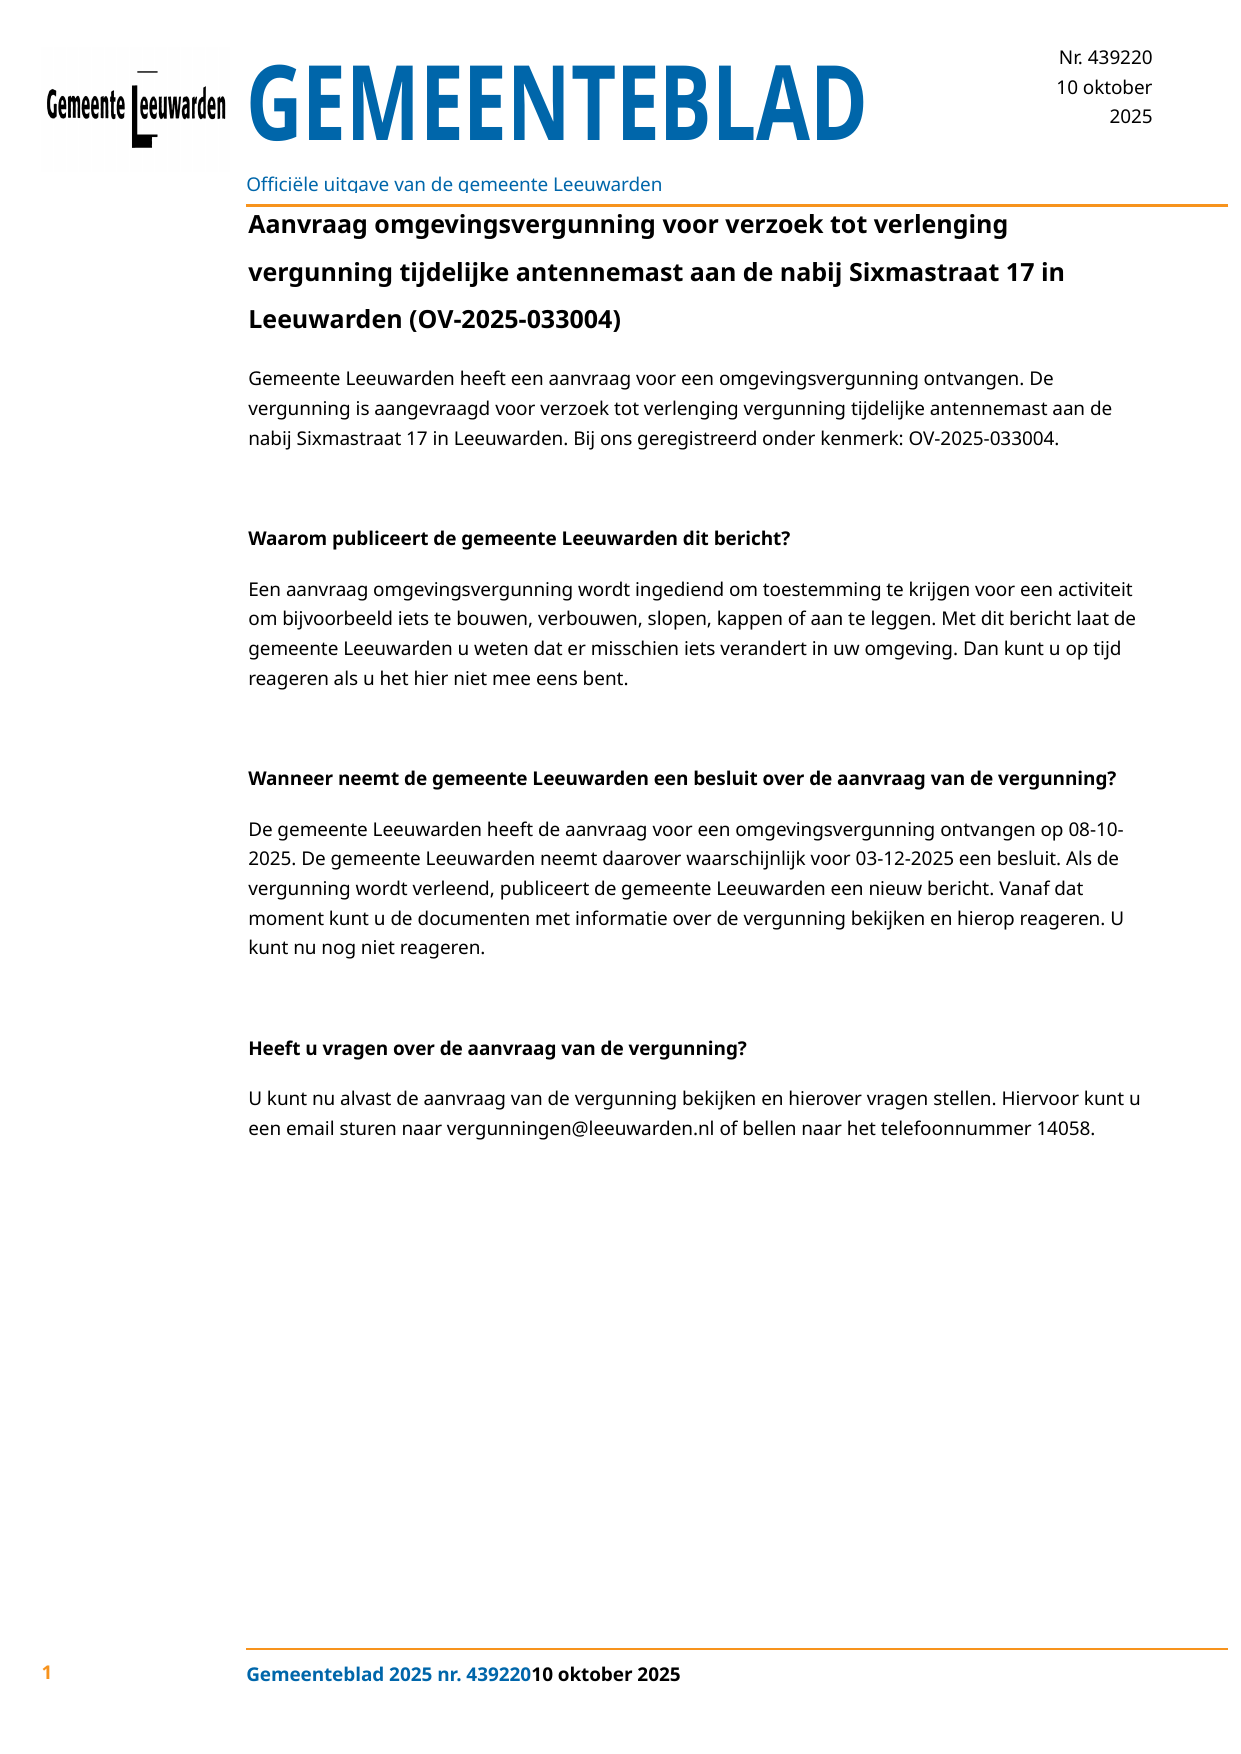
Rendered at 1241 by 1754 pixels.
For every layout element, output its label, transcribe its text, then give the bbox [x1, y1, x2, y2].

text Gemeente Leeuwarden heeft een aanvraag voor een omgevingsvergunning ontvangen. De vergunning is aangevraagd voor verzoek tot verlenging vergunning tijdelijke antennemast aan de nabij Sixmastraat 17 in Leeuwarden. Bij ons geregistreerd onder kenmerk: OV-2025-033004. [248, 366, 1152, 450]
picture [41, 47, 231, 172]
text Wanneer neemt de gemeente Leeuwarden een besluit over de aanvraag van de vergunning? [248, 766, 1152, 791]
text U kunt nu alvast de aanvraag van de vergunning bekijken en hierover vragen stellen. Hiervoor kunt u een email sturen naar vergunningen@leeuwarden.nl of bellen naar het telefoonnummer 14058. [248, 1086, 1152, 1141]
text De gemeente Leeuwarden heeft de aanvraag voor een omgevingsvergunning ontvangen op 08-10-2025. De gemeente Leeuwarden neemt daarover waarschijnlijk voor 03-12-2025 een besluit. Als de vergunning wordt verleend, publiceert de gemeente Leeuwarden een nieuw bericht. Vanaf dat moment kunt u de documenten met informatie over de vergunning bekijken en hierop reageren. U kunt nu nog niet reageren. [248, 816, 1152, 960]
text Een aanvraag omgevingsvergunning wordt ingediend om toestemming te krijgen voor een activiteit om bijvoorbeeld iets te bouwen, verbouwen, slopen, kappen of aan te leggen. Met dit bericht laat de gemeente Leeuwarden u weten dat er misschien iets verandert in uw omgeving. Dan kunt u op tijd reageren als u het hier niet mee eens bent. [248, 576, 1152, 690]
text Aanvraag omgevingsvergunning voor verzoek tot verlenging vergunning tijdelijke antennemast aan de nabij Sixmastraat 17 in Leeuwarden (OV-2025-033004) [248, 207, 1152, 336]
text Waarom publiceert de gemeente Leeuwarden dit bericht? [248, 526, 1152, 551]
text Heeft u vragen over de aanvraag van de vergunning? [248, 1035, 1152, 1061]
